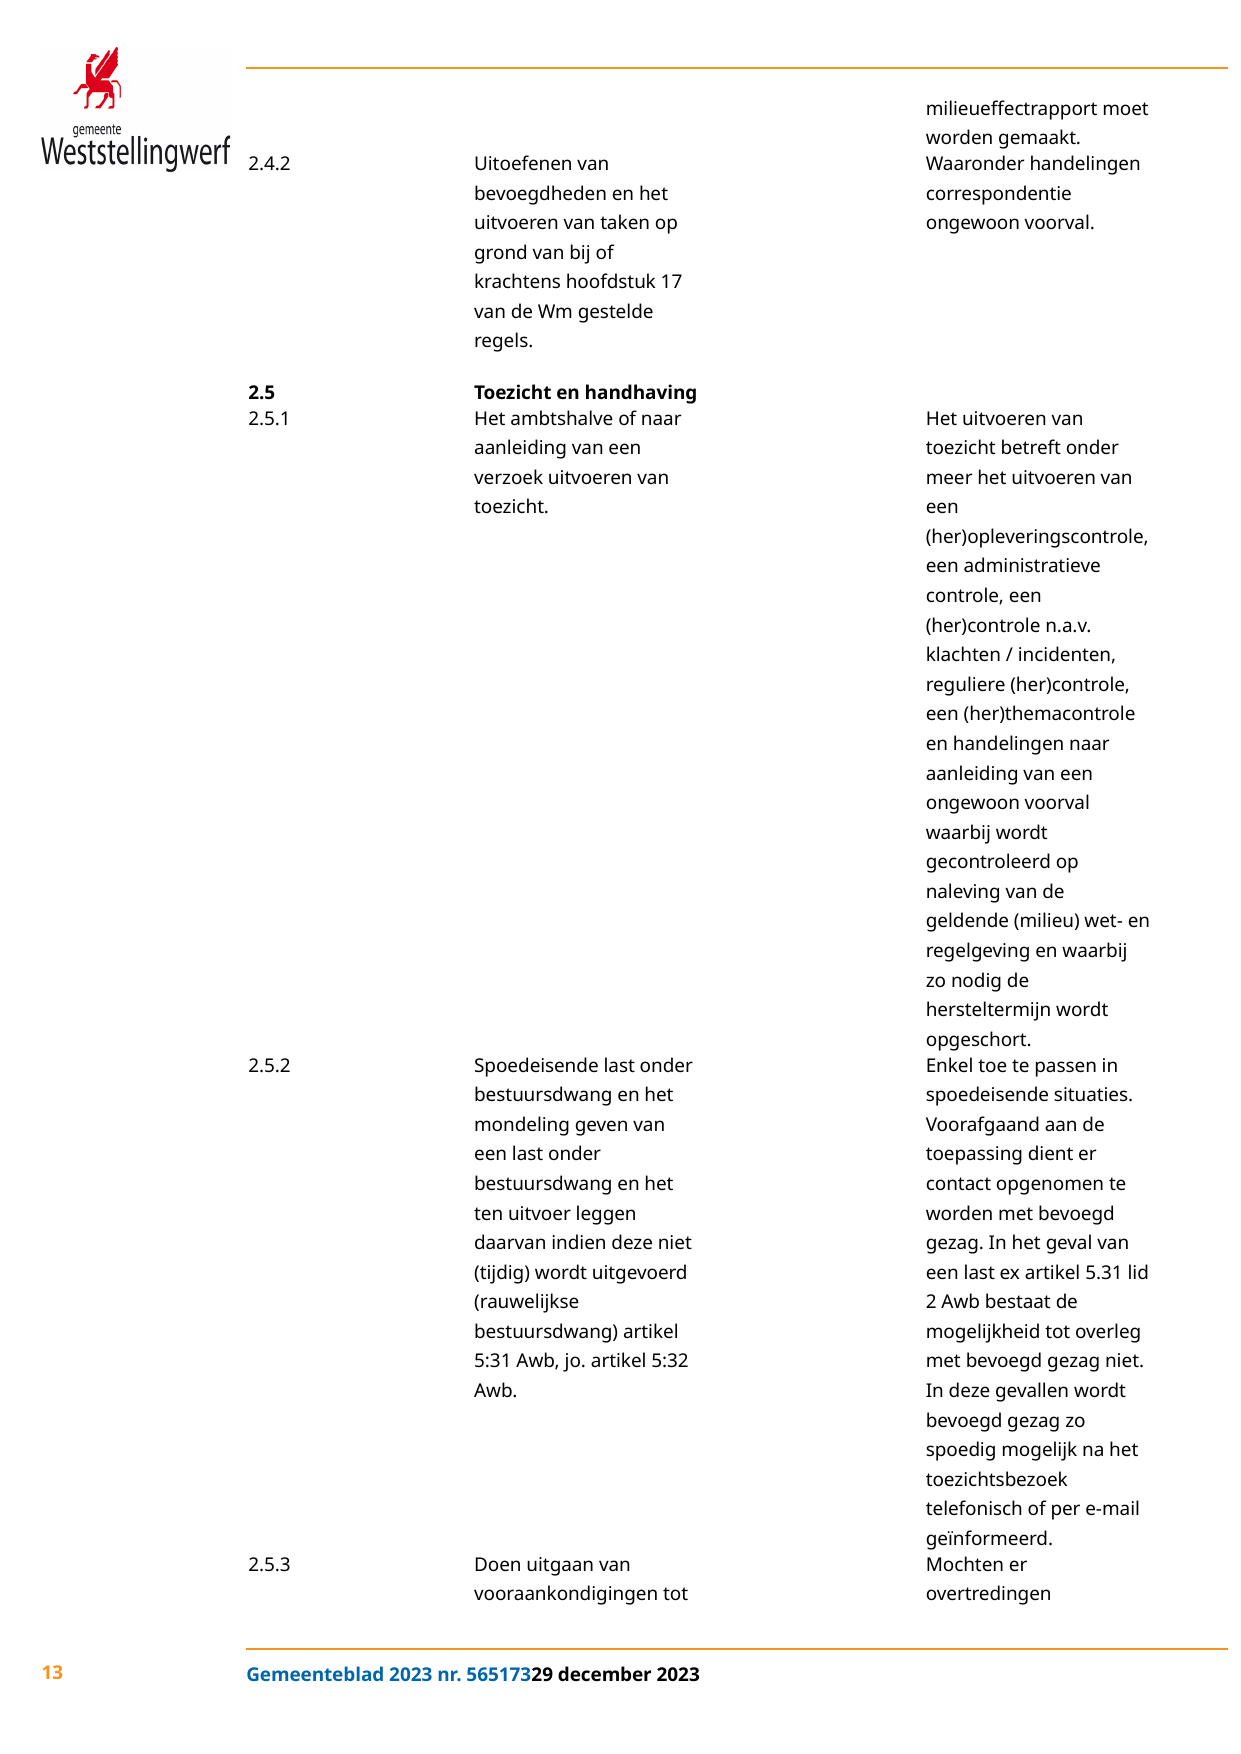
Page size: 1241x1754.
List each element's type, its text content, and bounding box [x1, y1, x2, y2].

table_cell Toezicht en handhaving [474, 379, 700, 405]
picture [41, 47, 231, 172]
table_cell [248, 95, 474, 150]
table_cell Mochten er overtredingen [926, 1551, 1152, 1606]
table_cell [700, 379, 1152, 405]
table_cell milieueffectrapport moet worden gemaakt. [926, 95, 1152, 150]
table_cell 2.4.2 [248, 150, 474, 353]
table_cell [700, 150, 926, 353]
table_cell 2.5.2 [248, 1052, 474, 1551]
table_cell [700, 405, 926, 1052]
table_cell [700, 95, 926, 150]
table_cell Spoedeisende last onder bestuursdwang en het mondeling geven van een last onder bestuursdwang en het ten uitvoer leggen daarvan indien deze niet (tijdig) wordt uitgevoerd (rauwelijkse bestuursdwang) artikel 5:31 Awb, jo. artikel 5:32 Awb. [474, 1052, 700, 1551]
table_cell [248, 353, 1152, 379]
table_cell 2.5.3 [248, 1551, 474, 1606]
table_cell Het ambtshalve of naar aanleiding van een verzoek uitvoeren van toezicht. [474, 405, 700, 1052]
table_cell [700, 1551, 926, 1606]
table_cell Uitoefenen van bevoegdheden en het uitvoeren van taken op grond van bij of krachtens hoofdstuk 17 van de Wm gestelde regels. [474, 150, 700, 353]
table_cell Het uitvoeren van toezicht betreft onder meer het uitvoeren van een (her)opleveringscontrole, een administratieve controle, een (her)controle n.a.v. klachten / incidenten, reguliere (her)controle, een (her)themacontrole en handelingen naar aanleiding van een ongewoon voorval waarbij wordt gecontroleerd op naleving van de geldende (milieu) wet- en regelgeving en waarbij zo nodig de hersteltermijn wordt opgeschort. [926, 405, 1152, 1052]
table_cell 2.5 [248, 379, 474, 405]
table_cell Enkel toe te passen in spoedeisende situaties. Voorafgaand aan de toepassing dient er contact opgenomen te worden met bevoegd gezag. In het geval van een last ex artikel 5.31 lid 2 Awb bestaat de mogelijkheid tot overleg met bevoegd gezag niet. In deze gevallen wordt bevoegd gezag zo spoedig mogelijk na het toezichtsbezoek telefonisch of per e-mail geïnformeerd. [926, 1052, 1152, 1551]
table_cell Waaronder handelingen correspondentie ongewoon voorval. [926, 150, 1152, 353]
table_cell [474, 95, 700, 150]
table_cell Doen uitgaan van vooraankondigingen tot [474, 1551, 700, 1606]
table_cell 2.5.1 [248, 405, 474, 1052]
table_cell [700, 1052, 926, 1551]
